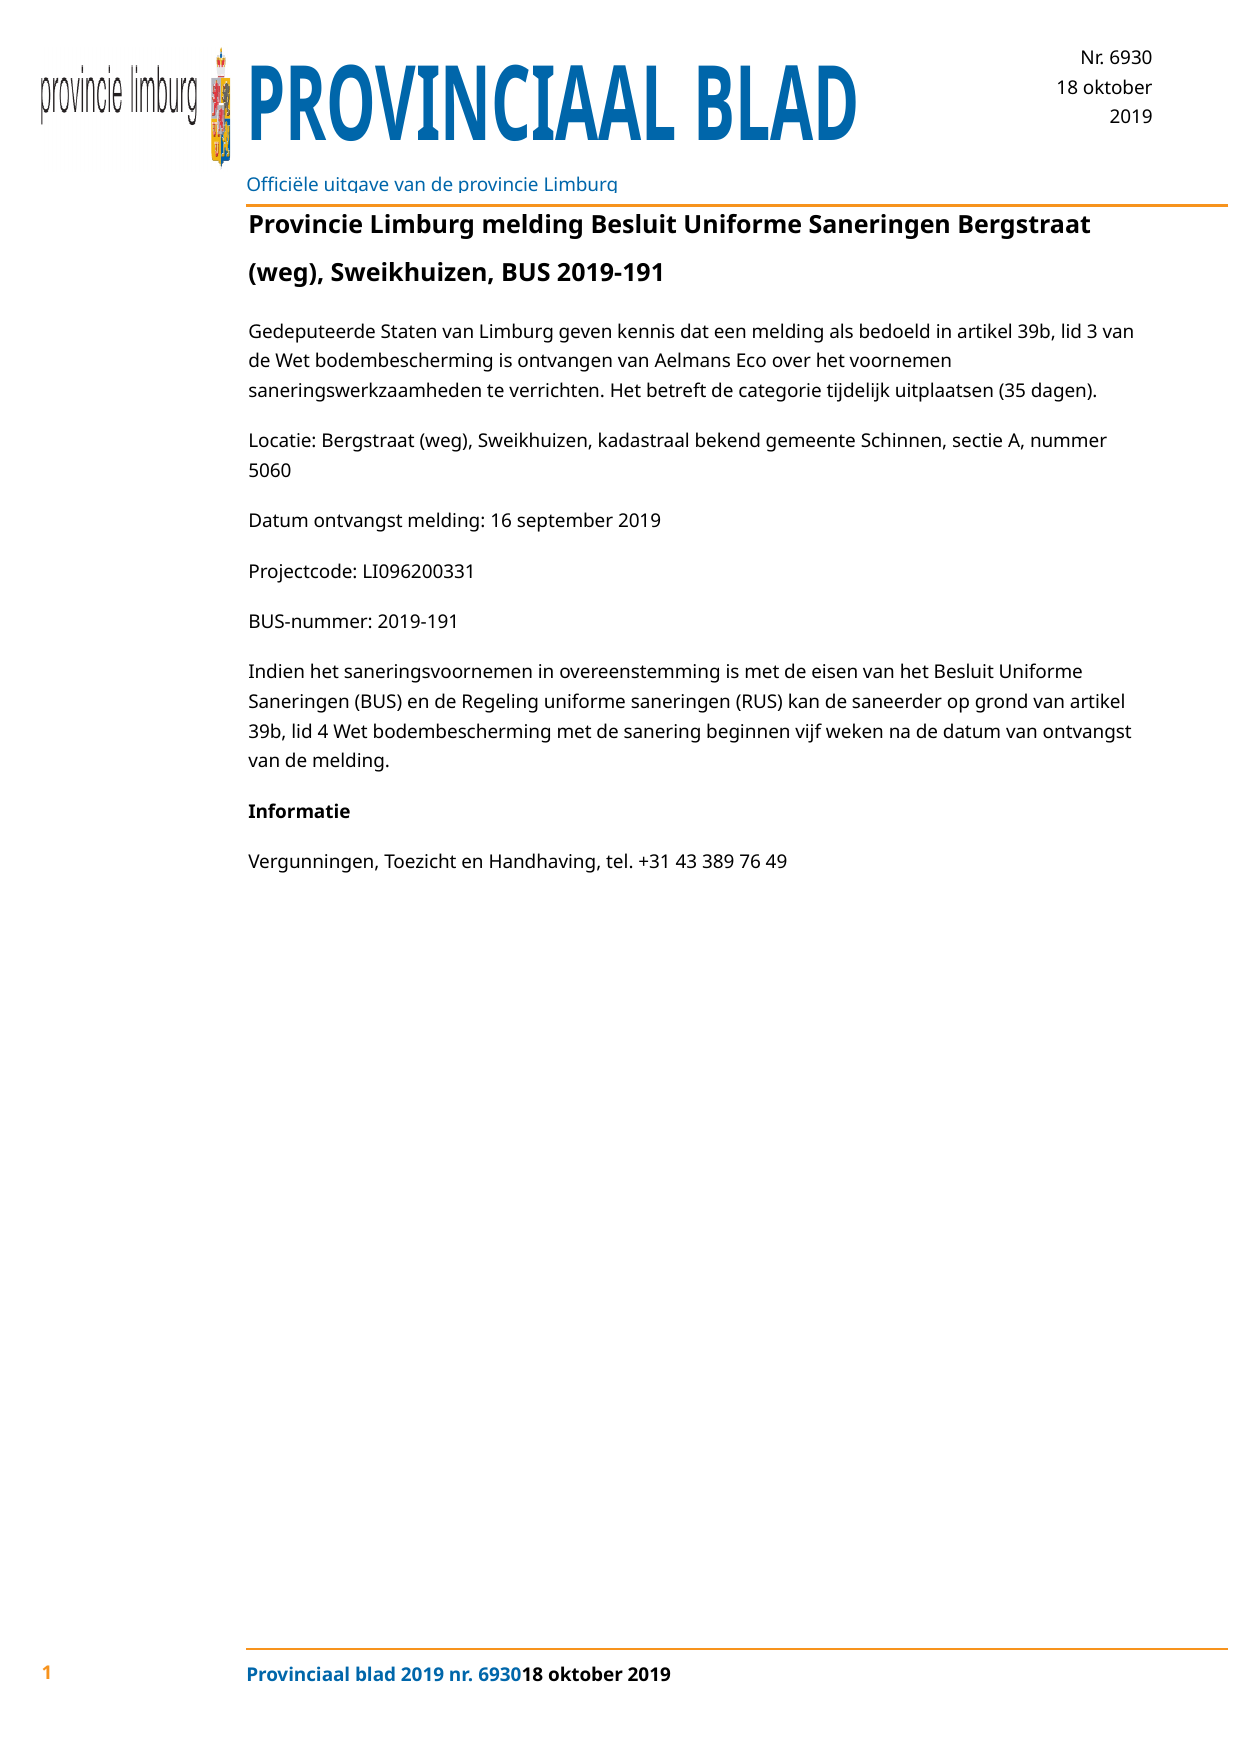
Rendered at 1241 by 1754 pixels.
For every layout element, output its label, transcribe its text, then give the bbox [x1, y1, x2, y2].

text Informatie [248, 798, 1152, 824]
text Provincie Limburg melding Besluit Uniforme Saneringen Bergstraat (weg), Sweikhuizen, BUS 2019-191 [248, 207, 1152, 288]
text Locatie: Bergstraat (weg), Sweikhuizen, kadastraal bekend gemeente Schinnen, sectie A, nummer 5060 [248, 427, 1152, 483]
text Vergunningen, Toezicht en Handhaving, tel. +31 43 389 76 49 [248, 848, 1152, 874]
text Projectcode: LI096200331 [248, 558, 1152, 584]
text Datum ontvangst melding: 16 september 2019 [248, 507, 1152, 533]
text Gedeputeerde Staten van Limburg geven kennis dat een melding als bedoeld in artikel 39b, lid 3 van de Wet bodembescherming is ontvangen van Aelmans Eco over het voornemen saneringswerkzaamheden te verrichten. Het betreft de categorie tijdelijk uitplaatsen (35 dagen). [248, 318, 1152, 403]
picture [41, 47, 231, 172]
text BUS-nummer: 2019-191 [248, 608, 1152, 634]
text Indien het saneringsvoornemen in overeenstemming is met de eisen van het Besluit Uniforme Saneringen (BUS) en de Regeling uniforme saneringen (RUS) kan de saneerder op grond van artikel 39b, lid 4 Wet bodembescherming met de sanering beginnen vijf weken na de datum van ontvangst van de melding. [248, 659, 1152, 773]
